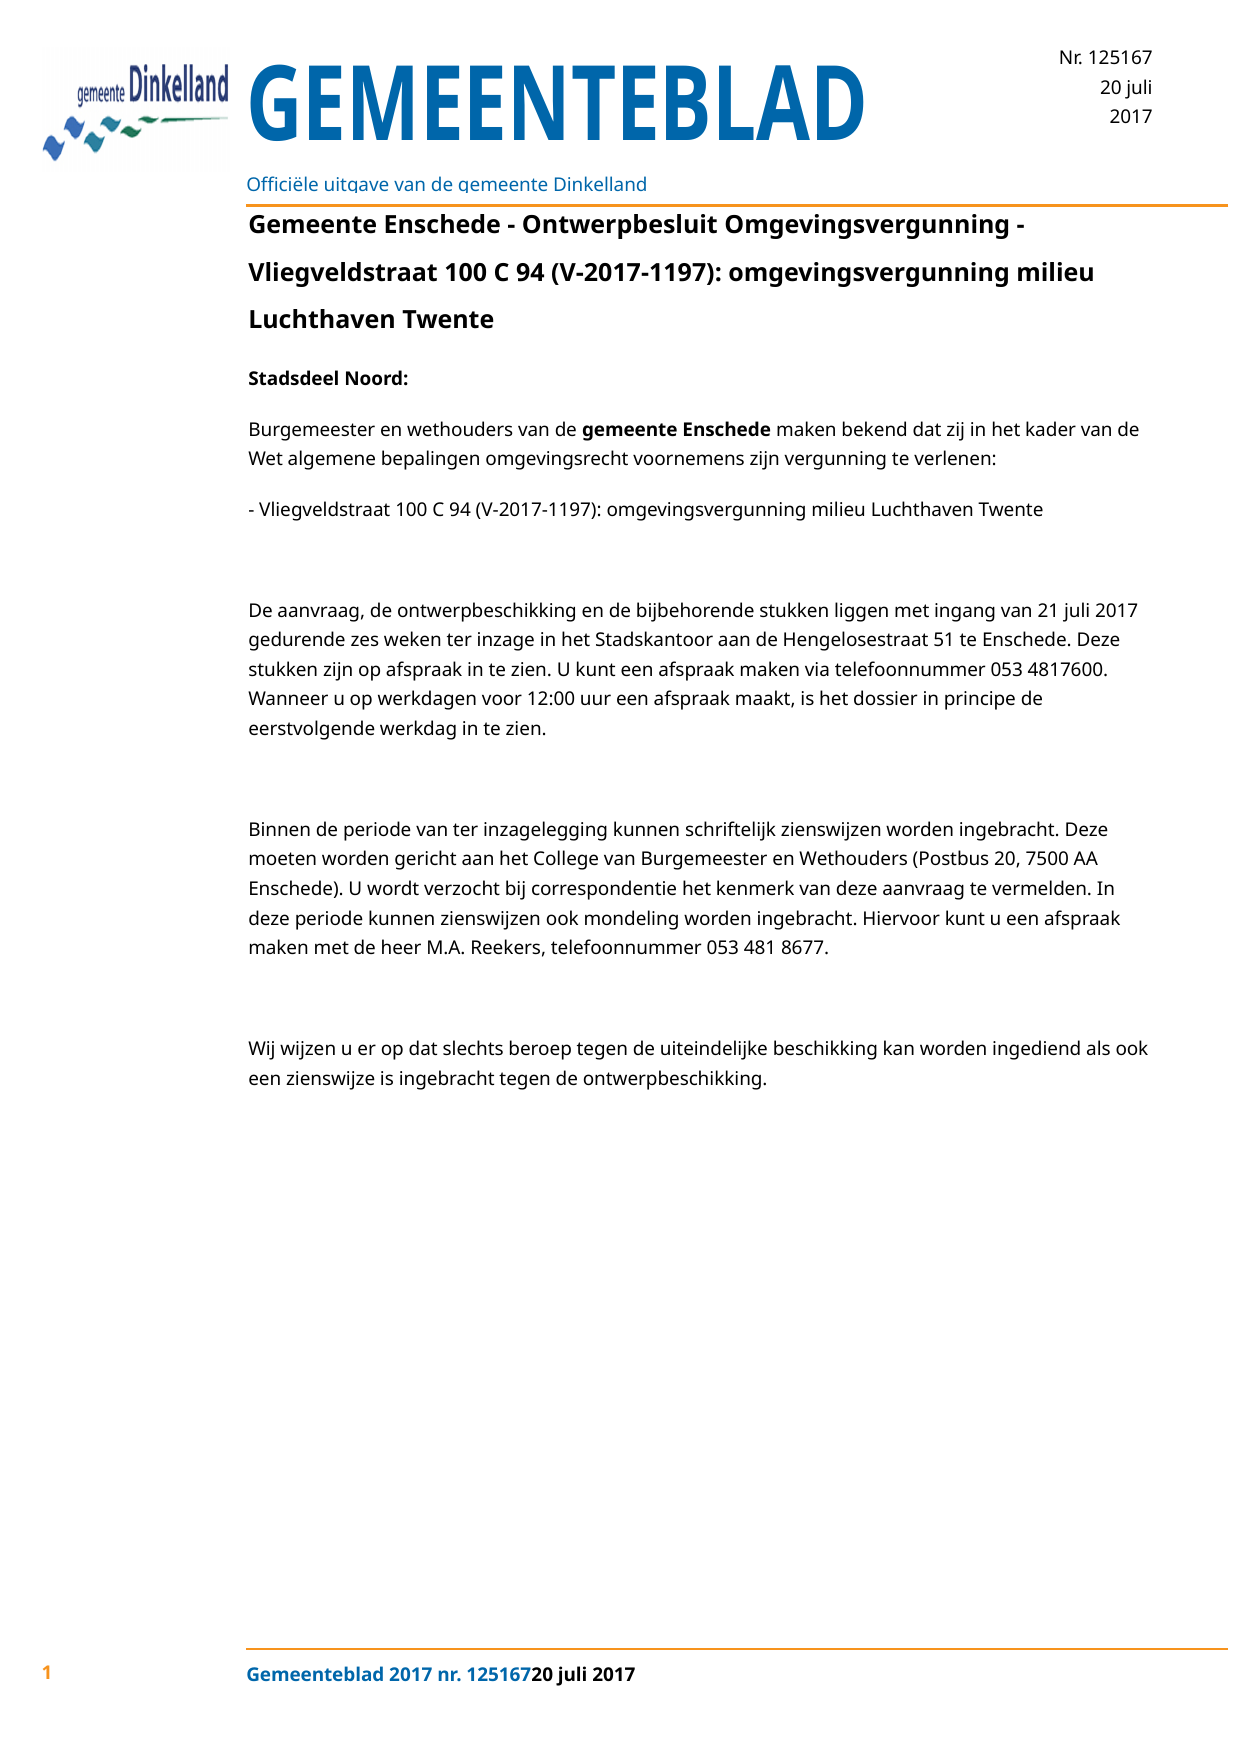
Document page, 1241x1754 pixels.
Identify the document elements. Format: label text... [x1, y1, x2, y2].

picture [41, 47, 231, 172]
text Gemeente Enschede - Ontwerpbesluit Omgevingsvergunning - Vliegveldstraat 100 C 94 (V-2017-1197): omgevingsvergunning milieu Luchthaven Twente [248, 207, 1152, 336]
text Binnen de periode van ter inzagelegging kunnen schriftelijk zienswijzen worden ingebracht. Deze moeten worden gericht aan het College van Burgemeester en Wethouders (Postbus 20, 7500 AA Enschede). U wordt verzocht bij correspondentie het kenmerk van deze aanvraag te vermelden. In deze periode kunnen zienswijzen ook mondeling worden ingebracht. Hiervoor kunt u een afspraak maken met de heer M.A. Reekers, telefoonnummer 053 481 8677. [248, 816, 1152, 960]
text - Vliegveldstraat 100 C 94 (V-2017-1197): omgevingsvergunning milieu Luchthaven Twente [248, 496, 1152, 522]
text Wij wijzen u er op dat slechts beroep tegen de uiteindelijke beschikking kan worden ingediend als ook een zienswijze is ingebracht tegen de ontwerpbeschikking. [248, 1035, 1152, 1090]
text Stadsdeel Noord: [248, 366, 1152, 391]
text Burgemeester en wethouders van de gemeente Enschede maken bekend dat zij in het kader van de Wet algemene bepalingen omgevingsrecht voornemens zijn vergunning te verlenen: [248, 416, 1152, 471]
text De aanvraag, de ontwerpbeschikking en de bijbehorende stukken liggen met ingang van 21 juli 2017 gedurende zes weken ter inzage in het Stadskantoor aan de Hengelosestraat 51 te Enschede. Deze stukken zijn op afspraak in te zien. U kunt een afspraak maken via telefoonnummer 053 4817600. Wanneer u op werkdagen voor 12:00 uur een afspraak maakt, is het dossier in principe de eerstvolgende werkdag in te zien. [248, 597, 1152, 741]
